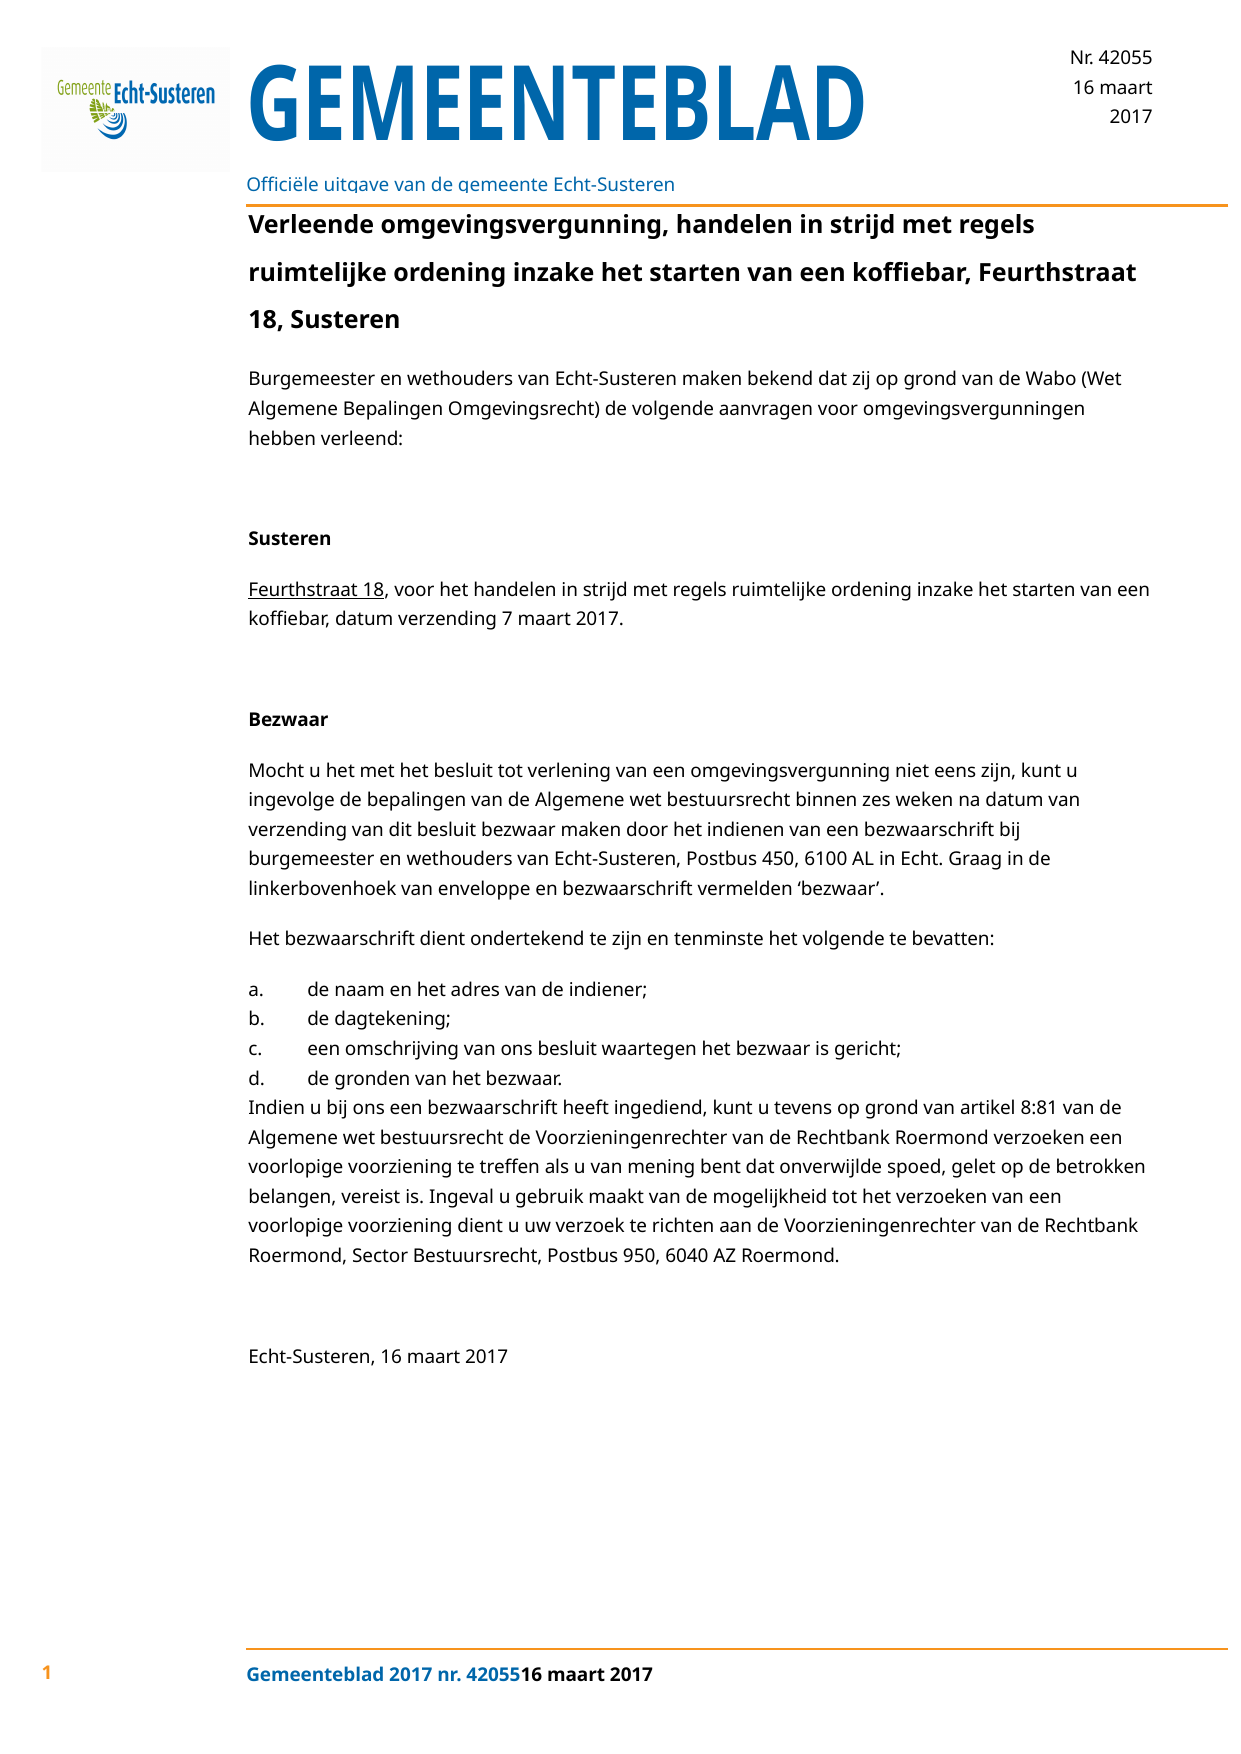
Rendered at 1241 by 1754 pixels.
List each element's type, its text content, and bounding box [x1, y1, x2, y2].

text Het bezwaarschrift dient ondertekend te zijn en tenminste het volgende te bevatten: [248, 926, 1152, 951]
picture [41, 47, 231, 172]
list de dagtekening; [248, 1006, 1152, 1031]
text Burgemeester en wethouders van Echt-Susteren maken bekend dat zij op grond van de Wabo (Wet Algemene Bepalingen Omgevingsrecht) de volgende aanvragen voor omgevingsvergunningen hebben verleend: [248, 366, 1152, 450]
text Bezwaar [248, 706, 1152, 732]
text Verleende omgevingsvergunning, handelen in strijd met regels ruimtelijke ordening inzake het starten van een koffiebar, Feurthstraat 18, Susteren [248, 207, 1152, 336]
text Indien u bij ons een bezwaarschrift heeft ingediend, kunt u tevens op grond van artikel 8:81 van de Algemene wet bestuursrecht de Voorzieningenrechter van de Rechtbank Roermond verzoeken een voorlopige voorziening te treffen als u van mening bent dat onverwijlde spoed, gelet op de betrokken belangen, vereist is. Ingeval u gebruik maakt van de mogelijkheid tot het verzoeken van een voorlopige voorziening dient u uw verzoek te richten aan de Voorzieningenrechter van de Rechtbank Roermond, Sector Bestuursrecht, Postbus 950, 6040 AZ Roermond. [248, 1094, 1152, 1268]
text Susteren [248, 526, 1152, 551]
text Feurthstraat 18, voor het handelen in strijd met regels ruimtelijke ordening inzake het starten van een koffiebar, datum verzending 7 maart 2017. [248, 576, 1152, 631]
list een omschrijving van ons besluit waartegen het bezwaar is gericht; [248, 1035, 1152, 1061]
text Mocht u het met het besluit tot verlening van een omgevingsvergunning niet eens zijn, kunt u ingevolge de bepalingen van de Algemene wet bestuursrecht binnen zes weken na datum van verzending van dit besluit bezwaar maken door het indienen van een bezwaarschrift bij burgemeester en wethouders van Echt-Susteren, Postbus 450, 6100 AL in Echt. Graag in de linkerbovenhoek van enveloppe en bezwaarschrift vermelden ‘bezwaar’. [248, 757, 1152, 901]
list de gronden van het bezwaar. [248, 1065, 1152, 1090]
text Echt-Susteren, 16 maart 2017 [248, 1343, 1152, 1369]
list de naam en het adres van de indiener; [248, 976, 1152, 1002]
